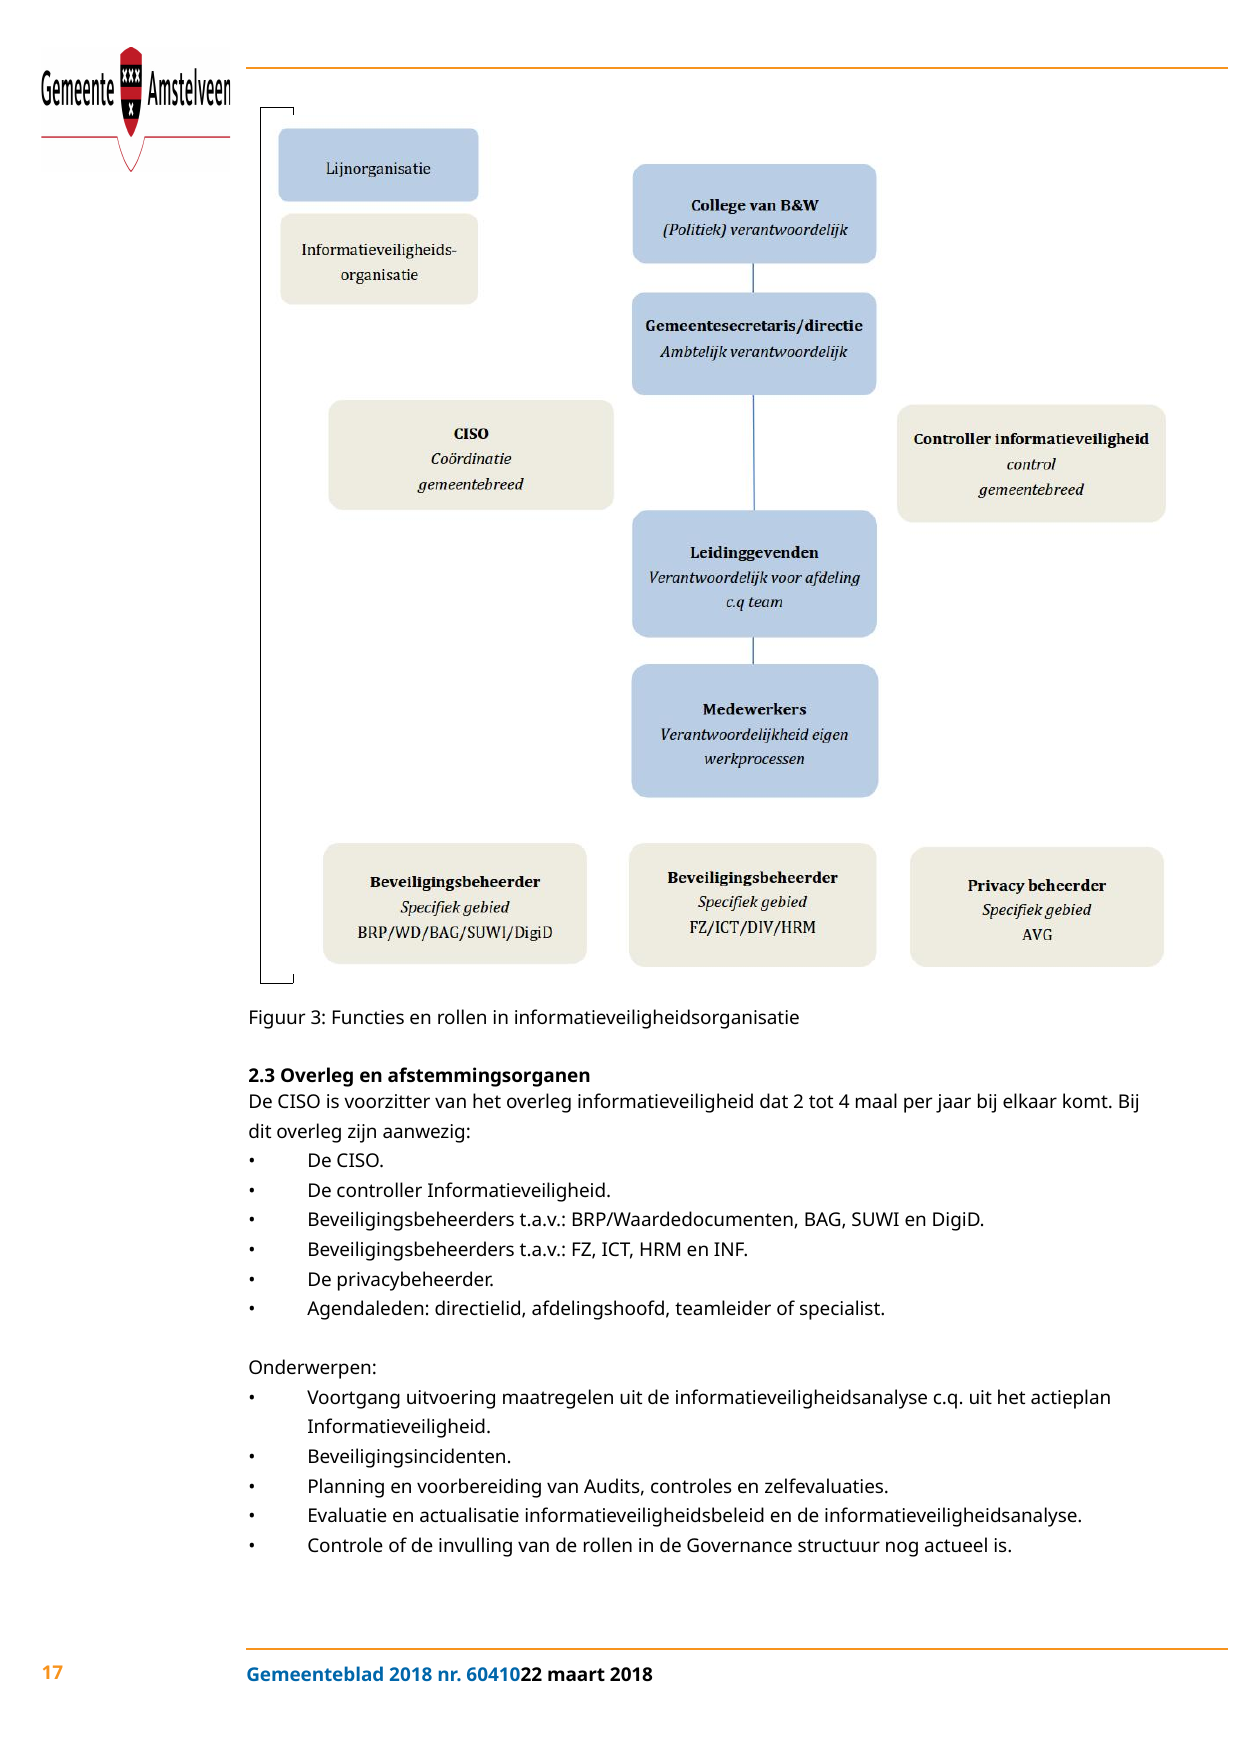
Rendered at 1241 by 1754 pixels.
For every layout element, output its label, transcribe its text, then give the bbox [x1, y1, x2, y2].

list De CISO. [248, 1147, 1152, 1173]
list Beveiligingsincidenten. [248, 1443, 1152, 1469]
list Beveiligingsbeheerders t.a.v.: BRP/Waardedocumenten, BAG, SUWI en DigiD. [248, 1207, 1152, 1232]
list Controle of de invulling van de rollen in de Governance structuur nog actueel is. [248, 1532, 1152, 1558]
text Onderwerpen: [248, 1354, 1152, 1380]
list Beveiligingsbeheerders t.a.v.: FZ, ICT, HRM en INF. [248, 1236, 1152, 1262]
text 2.3 Overleg en afstemmingsorganen [248, 1063, 1152, 1088]
list Agendaleden: directielid, afdelingshoofd, teamleider of specialist. [248, 1295, 1152, 1321]
list De controller Informatieveiligheid. [248, 1177, 1152, 1203]
picture [41, 47, 231, 172]
text De CISO is voorzitter van het overleg informatieveiligheid dat 2 tot 4 maal per jaar bij elkaar komt. Bij dit overleg zijn aanwezig: [248, 1088, 1152, 1144]
table_header Figuur 3: Functies en rollen in informatieveiligheidsorganisatie [248, 1004, 1152, 1030]
list Planning en voorbereiding van Audits, controles en zelfevaluaties. [248, 1473, 1152, 1499]
list Evaluatie en actualisatie informatieveiligheidsbeleid en de informatieveiligheidsanalyse. [248, 1502, 1152, 1528]
list Voortgang uitvoering maatregelen uit de informatieveiligheidsanalyse c.q. uit het actieplan Informatieveiligheid. [248, 1384, 1152, 1439]
list De privacybeheerder. [248, 1266, 1152, 1292]
picture [268, 115, 1173, 974]
